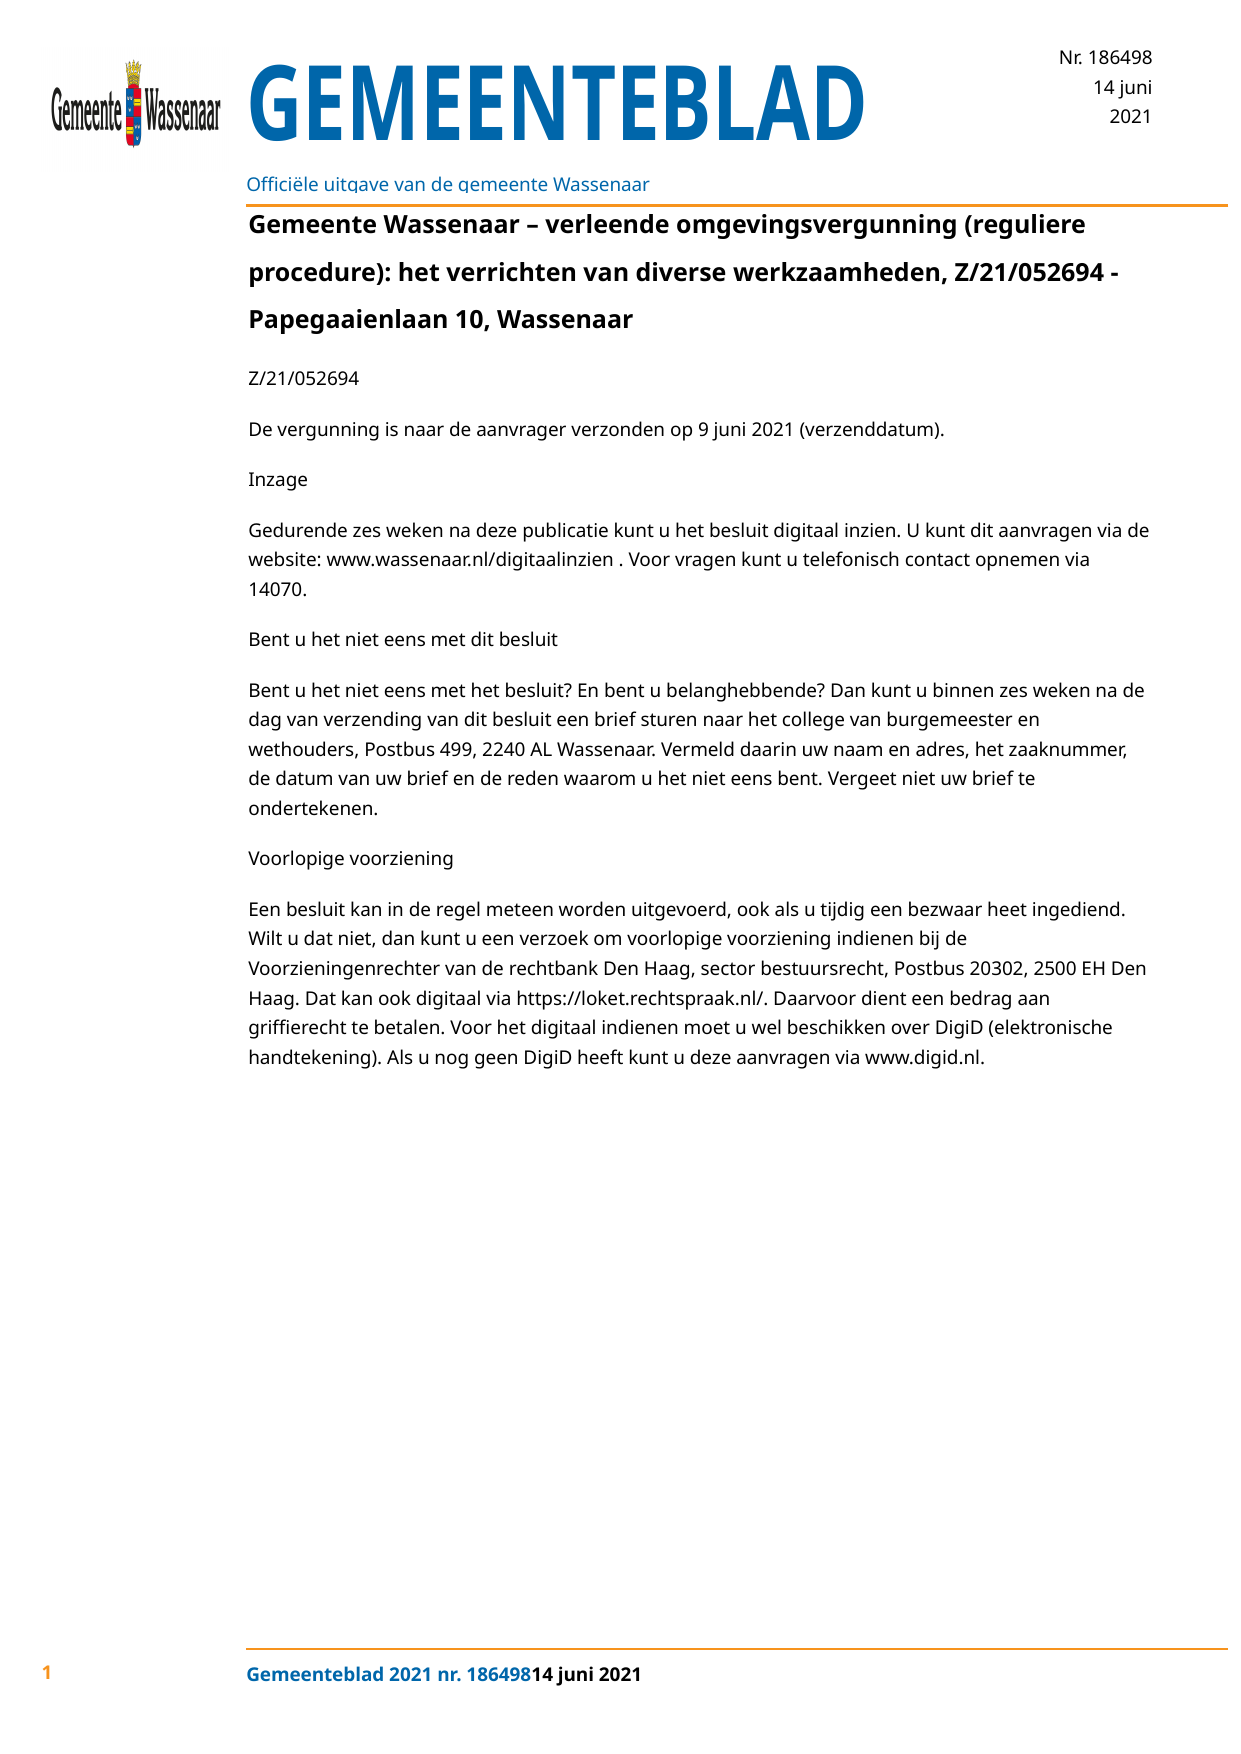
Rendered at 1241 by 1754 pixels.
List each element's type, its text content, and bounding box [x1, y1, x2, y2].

text Gemeente Wassenaar – verleende omgevingsvergunning (reguliere procedure): het verrichten van diverse werkzaamheden, Z/21/052694 - Papegaaienlaan 10, Wassenaar [248, 207, 1152, 336]
text Bent u het niet eens met het besluit? En bent u belanghebbende? Dan kunt u binnen zes weken na de dag van verzending van dit besluit een brief sturen naar het college van burgemeester en wethouders, Postbus 499, 2240 AL Wassenaar. Vermeld daarin uw naam en adres, het zaaknummer, de datum van uw brief en de reden waarom u het niet eens bent. Vergeet niet uw brief te ondertekenen. [248, 677, 1152, 821]
text Een besluit kan in de regel meteen worden uitgevoerd, ook als u tijdig een bezwaar heet ingediend. Wilt u dat niet, dan kunt u een verzoek om voorlopige voorziening indienen bij de Voorzieningenrechter van de rechtbank Den Haag, sector bestuursrecht, Postbus 20302, 2500 EH Den Haag. Dat kan ook digitaal via https://loket.rechtspraak.nl/. Daarvoor dient een bedrag aan griffierecht te betalen. Voor het digitaal indienen moet u wel beschikken over DigiD (elektronische handtekening). Als u nog geen DigiD heeft kunt u deze aanvragen via www.digid.nl. [248, 896, 1152, 1069]
text De vergunning is naar de aanvrager verzonden op 9 juni 2021 (verzenddatum). [248, 416, 1152, 442]
text Z/21/052694 [248, 366, 1152, 391]
text Gedurende zes weken na deze publicatie kunt u het besluit digitaal inzien. U kunt dit aanvragen via de website: www.wassenaar.nl/digitaalinzien . Voor vragen kunt u telefonisch contact opnemen via 14070. [248, 517, 1152, 602]
text Bent u het niet eens met dit besluit [248, 626, 1152, 652]
text Voorlopige voorziening [248, 846, 1152, 871]
text Inzage [248, 466, 1152, 492]
picture [41, 47, 231, 172]
